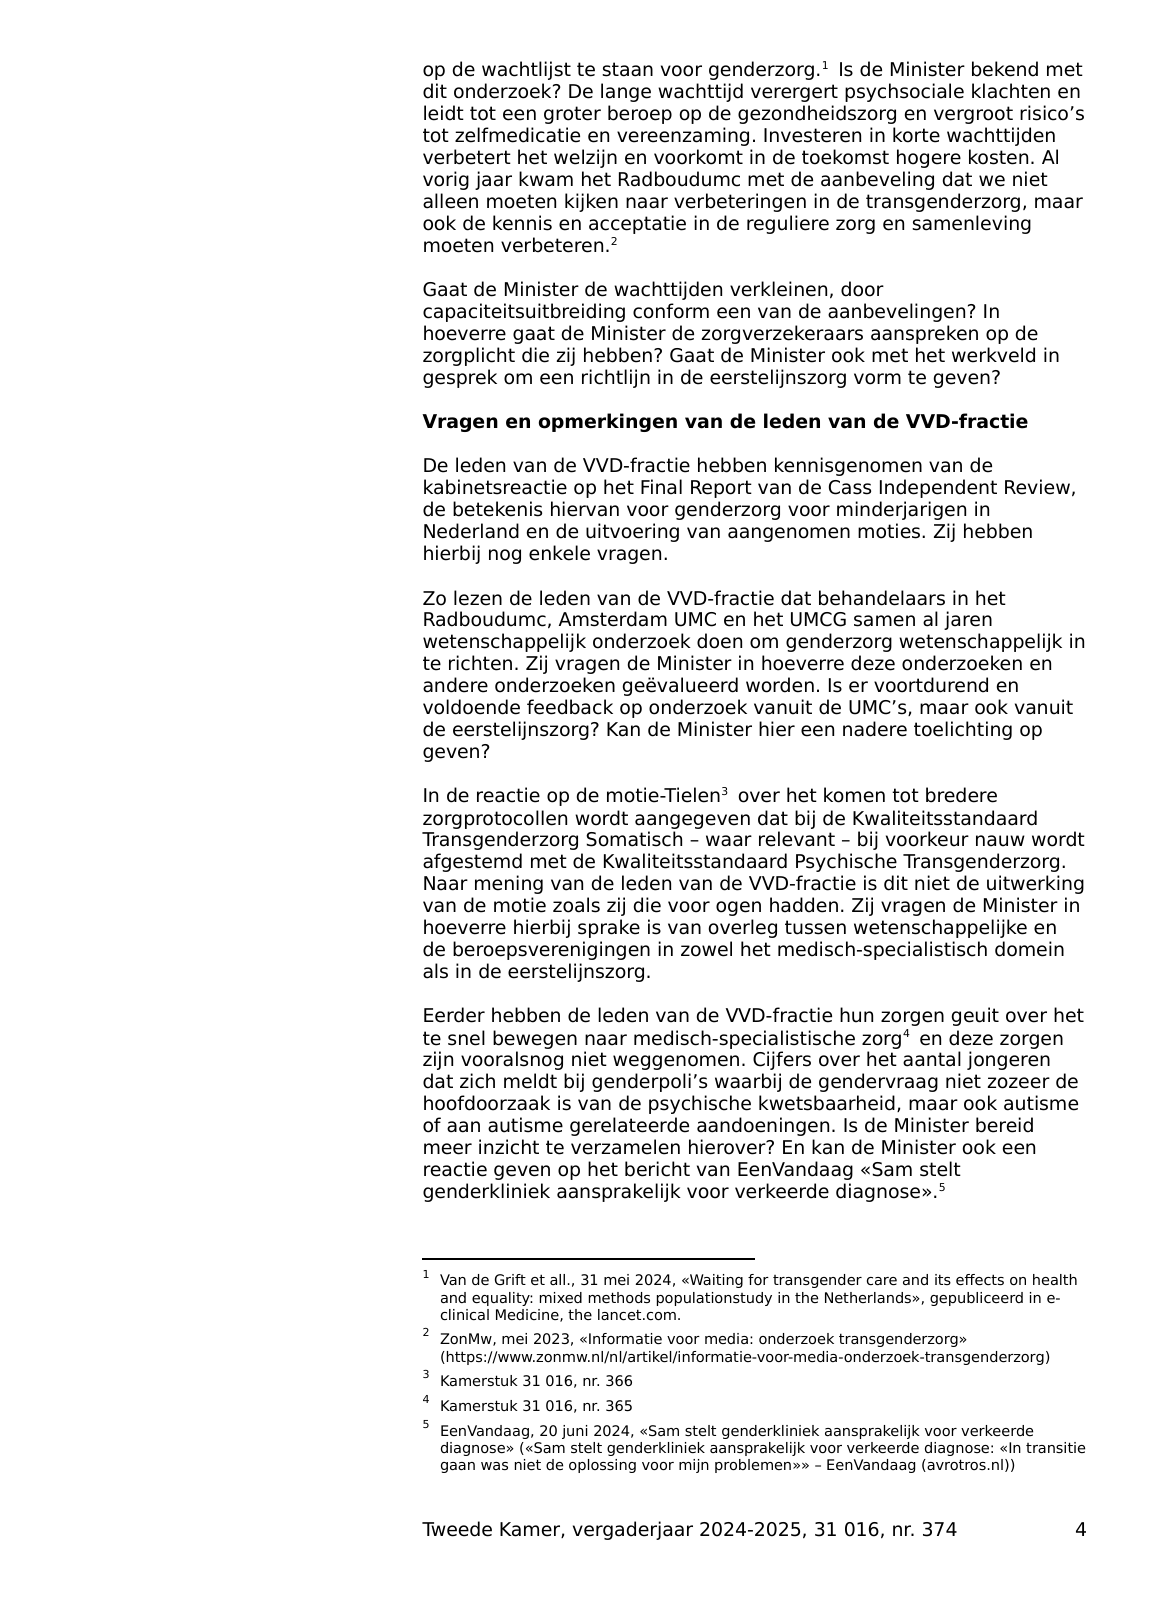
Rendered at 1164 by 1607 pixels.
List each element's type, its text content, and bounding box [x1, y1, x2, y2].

text ZonMw, mei 2023, «Informatie voor media: onderzoek transgenderzorg» (https://www.zonmw.nl/nl/artikel/informatie-voor-media-onderzoek-transgenderzorg) [422, 1327, 1087, 1366]
text Van de Grift et all., 31 mei 2024, «Waiting for transgender care and its effects on health and equality: mixed methods populationstudy in the Netherlands», gepubliceerd in e-clinical Medicine, the lancet.com. [422, 1268, 1087, 1324]
text Eerder hebben de leden van de VVD-fractie hun zorgen geuit over het te snel bewegen naar medisch-specialistische zorg en deze zorgen zijn vooralsnog niet weggenomen. Cijfers over het aantal jongeren dat zich meldt bij genderpoli’s waarbij de gendervraag niet zozeer de hoofdoorzaak is van de psychische kwetsbaarheid, maar ook autisme of aan autisme gerelateerde aandoeningen. Is de Minister bereid meer inzicht te verzamelen hierover? En kan de Minister ook een reactie geven op het bericht van EenVandaag «Sam stelt genderkliniek aansprakelijk voor verkeerde diagnose». [422, 1005, 1087, 1203]
text Gaat de Minister de wachttijden verkleinen, door capaciteitsuitbreiding conform een van de aanbevelingen? In hoeverre gaat de Minister de zorgverzekeraars aanspreken op de zorgplicht die zij hebben? Gaat de Minister ook met het werkveld in gesprek om een richtlijn in de eerstelijnszorg vorm te geven? [422, 279, 1087, 389]
text Zo lezen de leden van de VVD-fractie dat behandelaars in het Radboudumc, Amsterdam UMC en het UMCG samen al jaren wetenschappelijk onderzoek doen om genderzorg wetenschappelijk in te richten. Zij vragen de Minister in hoeverre deze onderzoeken en andere onderzoeken geëvalueerd worden. Is er voortdurend en voldoende feedback op onderzoek vanuit de UMC’s, maar ook vanuit de eerstelijnszorg? Kan de Minister hier een nadere toelichting op geven? [422, 587, 1087, 763]
text EenVandaag, 20 juni 2024, «Sam stelt genderkliniek aansprakelijk voor verkeerde diagnose» («Sam stelt genderkliniek aansprakelijk voor verkeerde diagnose: «In transitie gaan was niet de oplossing voor mijn problemen»» – EenVandaag (avrotros.nl)) [422, 1418, 1087, 1474]
text Kamerstuk 31 016, nr. 366 [422, 1368, 1087, 1391]
text De leden van de VVD-fractie hebben kennisgenomen van de kabinetsreactie op het Final Report van de Cass Independent Review, de betekenis hiervan voor genderzorg voor minderjarigen in Nederland en de uitvoering van aangenomen moties. Zij hebben hierbij nog enkele vragen. [422, 455, 1087, 565]
text In de reactie op de motie-Tielen over het komen tot bredere zorgprotocollen wordt aangegeven dat bij de Kwaliteitsstandaard Transgenderzorg Somatisch – waar relevant – bij voorkeur nauw wordt afgestemd met de Kwaliteitsstandaard Psychische Transgenderzorg. Naar mening van de leden van de VVD-fractie is dit niet de uitwerking van de motie zoals zij die voor ogen hadden. Zij vragen de Minister in hoeverre hierbij sprake is van overleg tussen wetenschappelijke en de beroepsverenigingen in zowel het medisch-specialistisch domein als in de eerstelijnszorg. [422, 785, 1087, 983]
text op de wachtlijst te staan voor genderzorg. Is de Minister bekend met dit onderzoek? De lange wachttijd verergert psychsociale klachten en leidt tot een groter beroep op de gezondheidszorg en vergroot risico’s tot zelfmedicatie en vereenzaming. Investeren in korte wachttijden verbetert het welzijn en voorkomt in de toekomst hogere kosten. Al vorig jaar kwam het Radboudumc met de aanbeveling dat we niet alleen moeten kijken naar verbeteringen in de transgenderzorg, maar ook de kennis en acceptatie in de reguliere zorg en samenleving moeten verbeteren. [422, 59, 1087, 257]
text Kamerstuk 31 016, nr. 365 [422, 1393, 1087, 1416]
subtitle Vragen en opmerkingen van de leden van de VVD-fractie [422, 411, 1087, 433]
